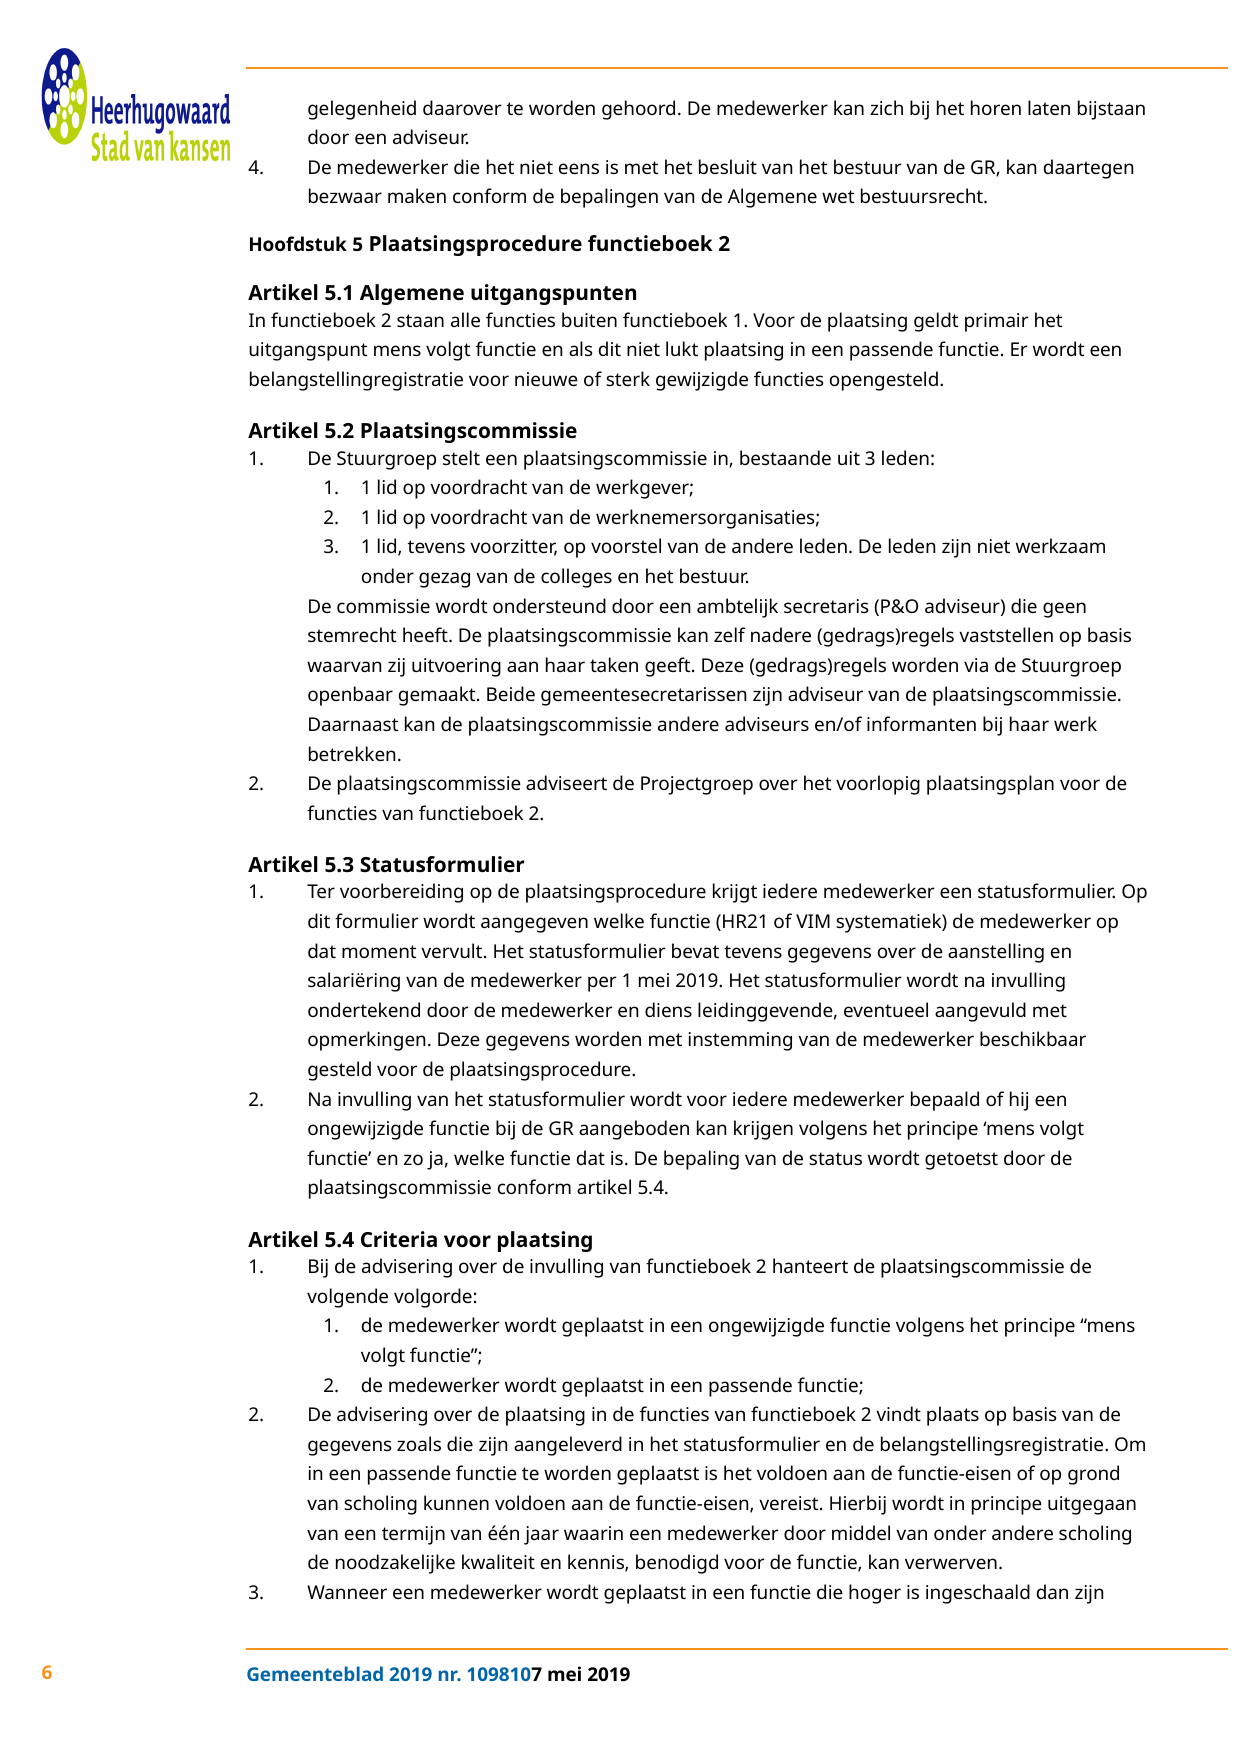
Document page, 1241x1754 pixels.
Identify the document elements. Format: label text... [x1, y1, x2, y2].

list Bij de advisering over de invulling van functieboek 2 hanteert de plaatsingscommissie de volgende volgorde: [248, 1253, 1152, 1309]
list 1 lid, tevens voorzitter, op voorstel van de andere leden. De leden zijn niet werkzaam onder gezag van de colleges en het bestuur. [323, 534, 1152, 589]
text Artikel 5.2 Plaatsingscommissie [248, 416, 1152, 445]
list de medewerker wordt geplaatst in een passende functie; [323, 1372, 1152, 1397]
picture [41, 47, 231, 172]
text Artikel 5.1 Algemene uitgangspunten [248, 278, 1152, 307]
list Na invulling van het statusformulier wordt voor iedere medewerker bepaald of hij een ongewijzigde functie bij de GR aangeboden kan krijgen volgens het principe ‘mens volgt functie’ en zo ja, welke functie dat is. De bepaling van de status wordt getoetst door de plaatsingscommissie conform artikel 5.4. [248, 1086, 1152, 1200]
list de medewerker wordt geplaatst in een ongewijzigde functie volgens het principe “mens volgt functie”; [323, 1313, 1152, 1368]
text Artikel 5.3 Statusformulier [248, 850, 1152, 879]
list Wanneer een medewerker wordt geplaatst in een functie die hoger is ingeschaald dan zijn [248, 1579, 1152, 1604]
list De medewerker die het niet eens is met het besluit van het bestuur van de GR, kan daartegen bezwaar maken conform de bepalingen van de Algemene wet bestuursrecht. [248, 154, 1152, 209]
text Hoofdstuk 5 Plaatsingsprocedure functieboek 2 [248, 229, 1152, 258]
list 1 lid op voordracht van de werkgever; [323, 474, 1152, 500]
list De plaatsingscommissie adviseert de Projectgroep over het voorlopig plaatsingsplan voor de functies van functieboek 2. [248, 770, 1152, 826]
text Artikel 5.4 Criteria voor plaatsing [248, 1225, 1152, 1253]
list 1 lid op voordracht van de werknemersorganisaties; [323, 504, 1152, 530]
list De advisering over de plaatsing in de functies van functieboek 2 vindt plaats op basis van de gegevens zoals die zijn aangeleverd in het statusformulier en de belangstellingsregistratie. Om in een passende functie te worden geplaatst is het voldoen aan de functie-eisen of op grond van scholing kunnen voldoen aan de functie-eisen, vereist. Hierbij wordt in principe uitgegaan van een termijn van één jaar waarin een medewerker door middel van onder andere scholing de noodzakelijke kwaliteit en kennis, benodigd voor de functie, kan verwerven. [248, 1401, 1152, 1575]
list De commissie wordt ondersteund door een ambtelijk secretaris (P&O adviseur) die geen stemrecht heeft. De plaatsingscommissie kan zelf nadere (gedrags)regels vaststellen op basis waarvan zij uitvoering aan haar taken geeft. Deze (gedrags)regels worden via de Stuurgroep openbaar gemaakt. Beide gemeentesecretarissen zijn adviseur van de plaatsingscommissie. Daarnaast kan de plaatsingscommissie andere adviseurs en/of informanten bij haar werk betrekken. [248, 593, 1152, 766]
text In functieboek 2 staan alle functies buiten functieboek 1. Voor de plaatsing geldt primair het uitgangspunt mens volgt functie en als dit niet lukt plaatsing in een passende functie. Er wordt een belangstellingregistratie voor nieuwe of sterk gewijzigde functies opengesteld. [248, 307, 1152, 392]
list Ter voorbereiding op de plaatsingsprocedure krijgt iedere medewerker een statusformulier. Op dit formulier wordt aangegeven welke functie (HR21 of VIM systematiek) de medewerker op dat moment vervult. Het statusformulier bevat tevens gegevens over de aanstelling en salariëring van de medewerker per 1 mei 2019. Het statusformulier wordt na invulling ondertekend door de medewerker en diens leidinggevende, eventueel aangevuld met opmerkingen. Deze gegevens worden met instemming van de medewerker beschikbaar gesteld voor de plaatsingsprocedure. [248, 879, 1152, 1082]
list De Stuurgroep stelt een plaatsingscommissie in, bestaande uit 3 leden: [248, 445, 1152, 471]
list gelegenheid daarover te worden gehoord. De medewerker kan zich bij het horen laten bijstaan door een adviseur. [248, 95, 1152, 150]
